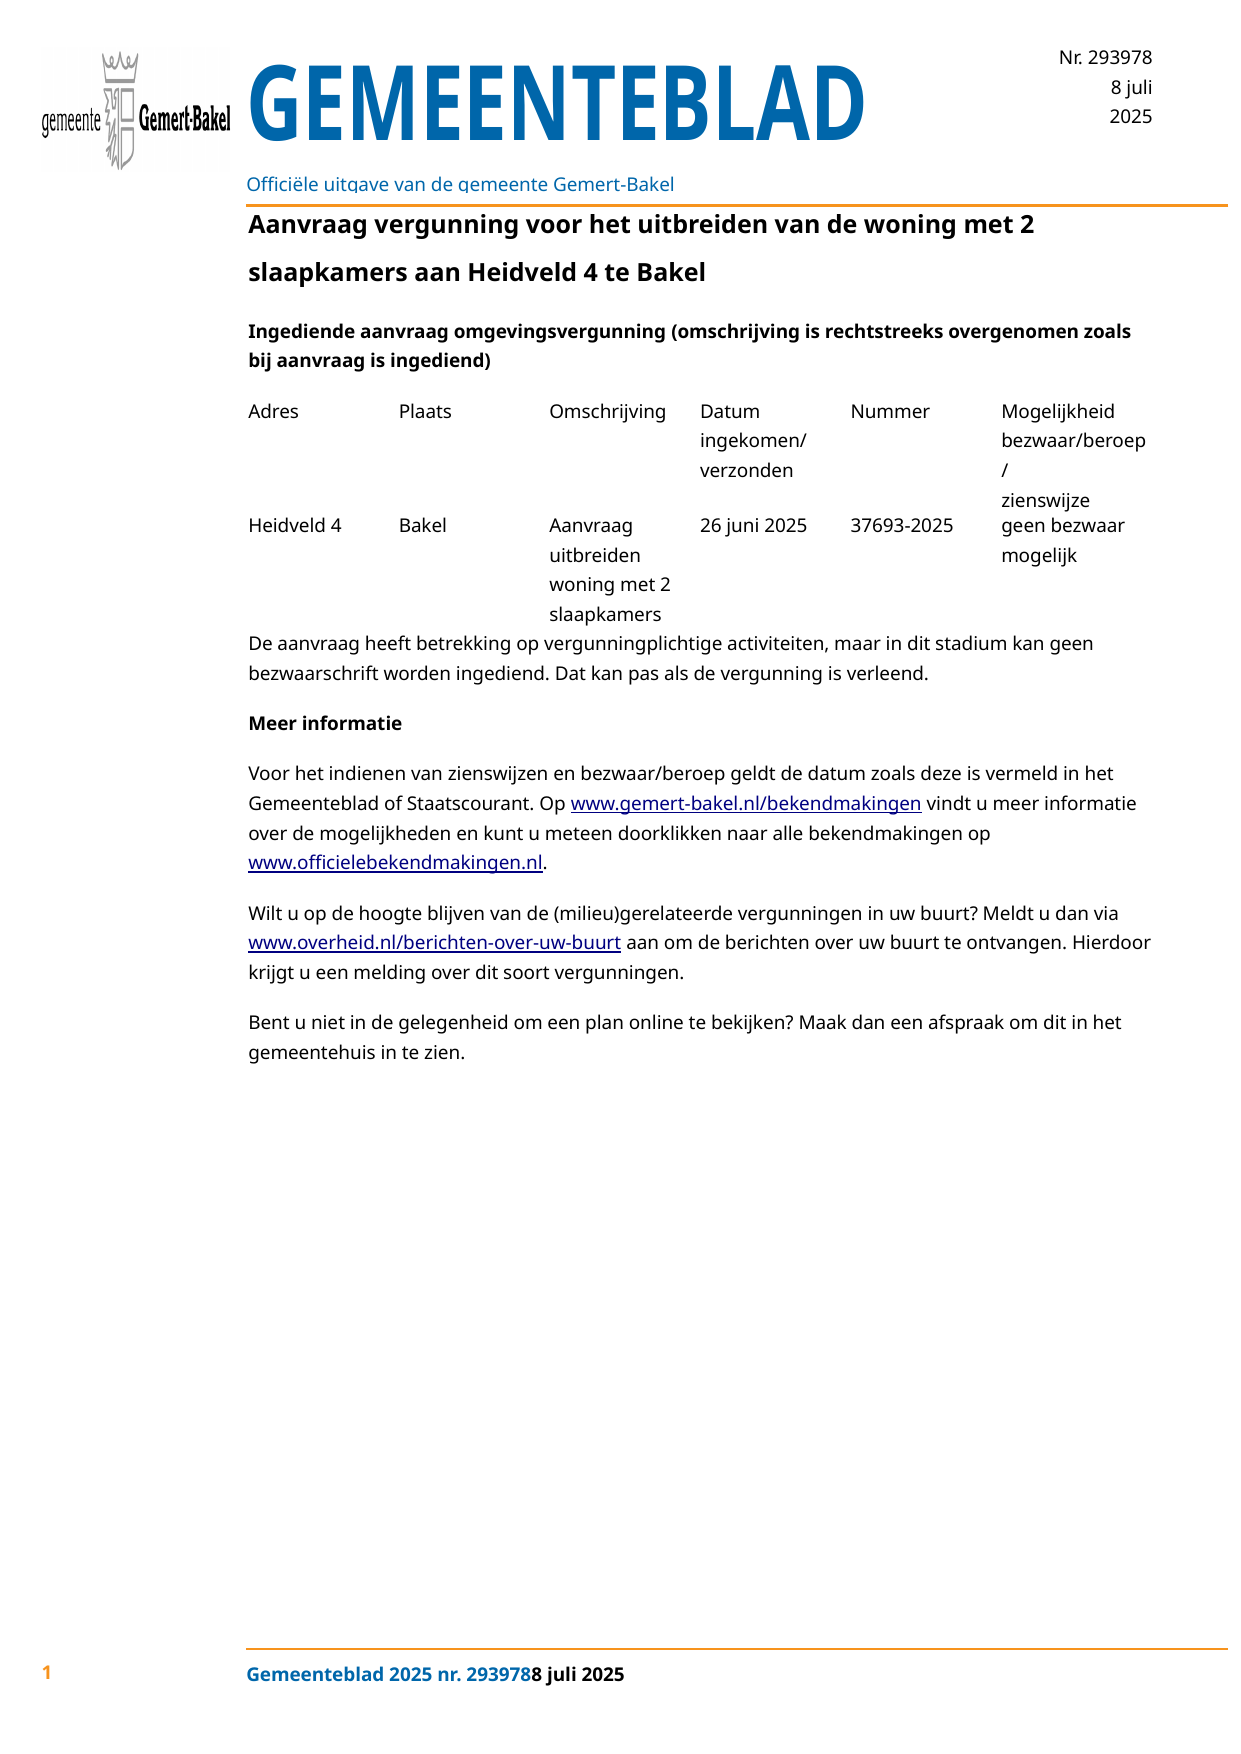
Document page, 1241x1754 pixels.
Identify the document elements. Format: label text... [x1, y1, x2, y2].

table_cell geen bezwaar mogelijk [1001, 513, 1152, 627]
text Ingediende aanvraag omgevingsvergunning (omschrijving is rechtstreeks overgenomen zoals bij aanvraag is ingediend) [248, 318, 1152, 373]
table_cell Aanvraag uitbreiden woning met 2 slaapkamers [549, 513, 700, 627]
table_header Nummer [850, 398, 1001, 512]
picture [41, 47, 231, 172]
table_header Datum ingekomen/ verzonden [700, 398, 850, 512]
text Meer informatie [248, 710, 1152, 736]
table_header Mogelijkheid bezwaar/beroep/ zienswijze [1001, 398, 1152, 512]
text Wilt u op de hoogte blijven van de (milieu)gerelateerde vergunningen in uw buurt? Meldt u dan via www.overheid.nl/berichten-over-uw-buurt aan om de berichten over uw buurt te ontvangen. Hierdoor krijgt u een melding over dit soort vergunningen. [248, 900, 1152, 985]
table_cell 26 juni 2025 [700, 513, 850, 627]
table_cell Heidveld 4 [248, 513, 398, 627]
text De aanvraag heeft betrekking op vergunningplichtige activiteiten, maar in dit stadium kan geen bezwaarschrift worden ingediend. Dat kan pas als de vergunning is verleend. [248, 630, 1152, 686]
text Bent u niet in de gelegenheid om een plan online te bekijken? Maak dan een afspraak om dit in het gemeentehuis in te zien. [248, 1009, 1152, 1065]
table_cell Bakel [399, 513, 549, 627]
text Voor het indienen van zienswijzen en bezwaar/beroep geldt de datum zoals deze is vermeld in het Gemeenteblad of Staatscourant. Op www.gemert-bakel.nl/bekendmakingen vindt u meer informatie over de mogelijkheden en kunt u meteen doorklikken naar alle bekendmakingen op www.officielebekendmakingen.nl. [248, 761, 1152, 875]
text Aanvraag vergunning voor het uitbreiden van de woning met 2 slaapkamers aan Heidveld 4 te Bakel [248, 207, 1152, 288]
table_header Plaats [399, 398, 549, 512]
table_header Omschrijving [549, 398, 700, 512]
table_header Adres [248, 398, 398, 512]
table_cell 37693-2025 [850, 513, 1001, 627]
